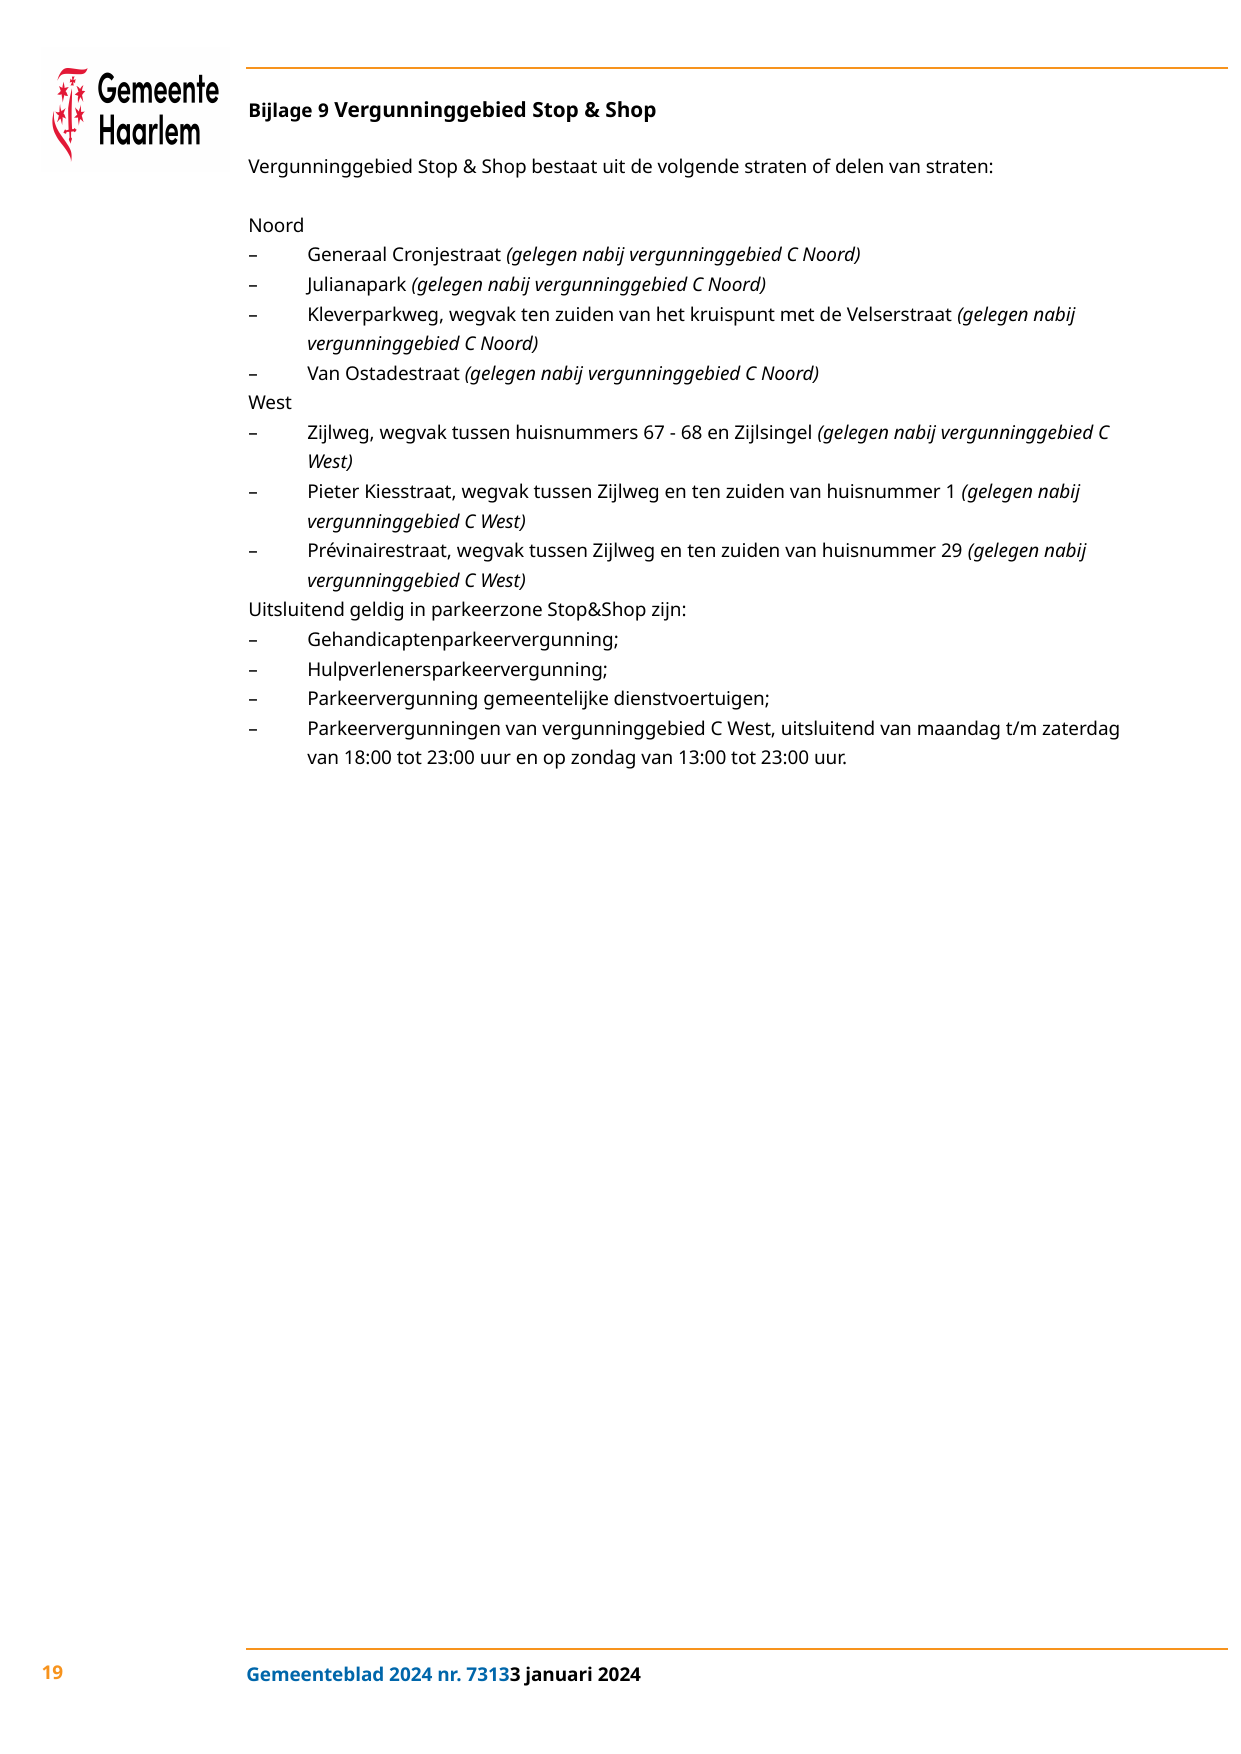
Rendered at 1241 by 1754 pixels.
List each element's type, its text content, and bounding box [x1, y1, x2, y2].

text West [248, 389, 1152, 415]
text Noord [248, 212, 1152, 238]
text Uitsluitend geldig in parkeerzone Stop&Shop zijn: [248, 597, 1152, 622]
list Pieter Kiesstraat, wegvak tussen Zijlweg en ten zuiden van huisnummer 1 (gelegen nabij vergunninggebied C West) [248, 478, 1152, 534]
text Vergunninggebied Stop & Shop bestaat uit de volgende straten of delen van straten: [248, 153, 1152, 179]
text Bijlage 9 Vergunninggebied Stop & Shop [248, 95, 1152, 123]
list Zijlweg, wegvak tussen huisnummers 67 - 68 en Zijlsingel (gelegen nabij vergunninggebied C West) [248, 419, 1152, 474]
list Van Ostadestraat (gelegen nabij vergunninggebied C Noord) [248, 360, 1152, 386]
list Parkeervergunning gemeentelijke dienstvoertuigen; [248, 685, 1152, 711]
list Kleverparkweg, wegvak ten zuiden van het kruispunt met de Velserstraat (gelegen nabij vergunninggebied C Noord) [248, 301, 1152, 356]
picture [41, 47, 231, 172]
list Hulpverlenersparkeervergunning; [248, 656, 1152, 682]
list Generaal Cronjestraat (gelegen nabij vergunninggebied C Noord) [248, 242, 1152, 267]
list Parkeervergunningen van vergunninggebied C West, uitsluitend van maandag t/m zaterdag van 18:00 tot 23:00 uur en op zondag van 13:00 tot 23:00 uur. [248, 715, 1152, 770]
list Gehandicaptenparkeervergunning; [248, 626, 1152, 652]
list Julianapark (gelegen nabij vergunninggebied C Noord) [248, 271, 1152, 297]
list Prévinairestraat, wegvak tussen Zijlweg en ten zuiden van huisnummer 29 (gelegen nabij vergunninggebied C West) [248, 537, 1152, 593]
